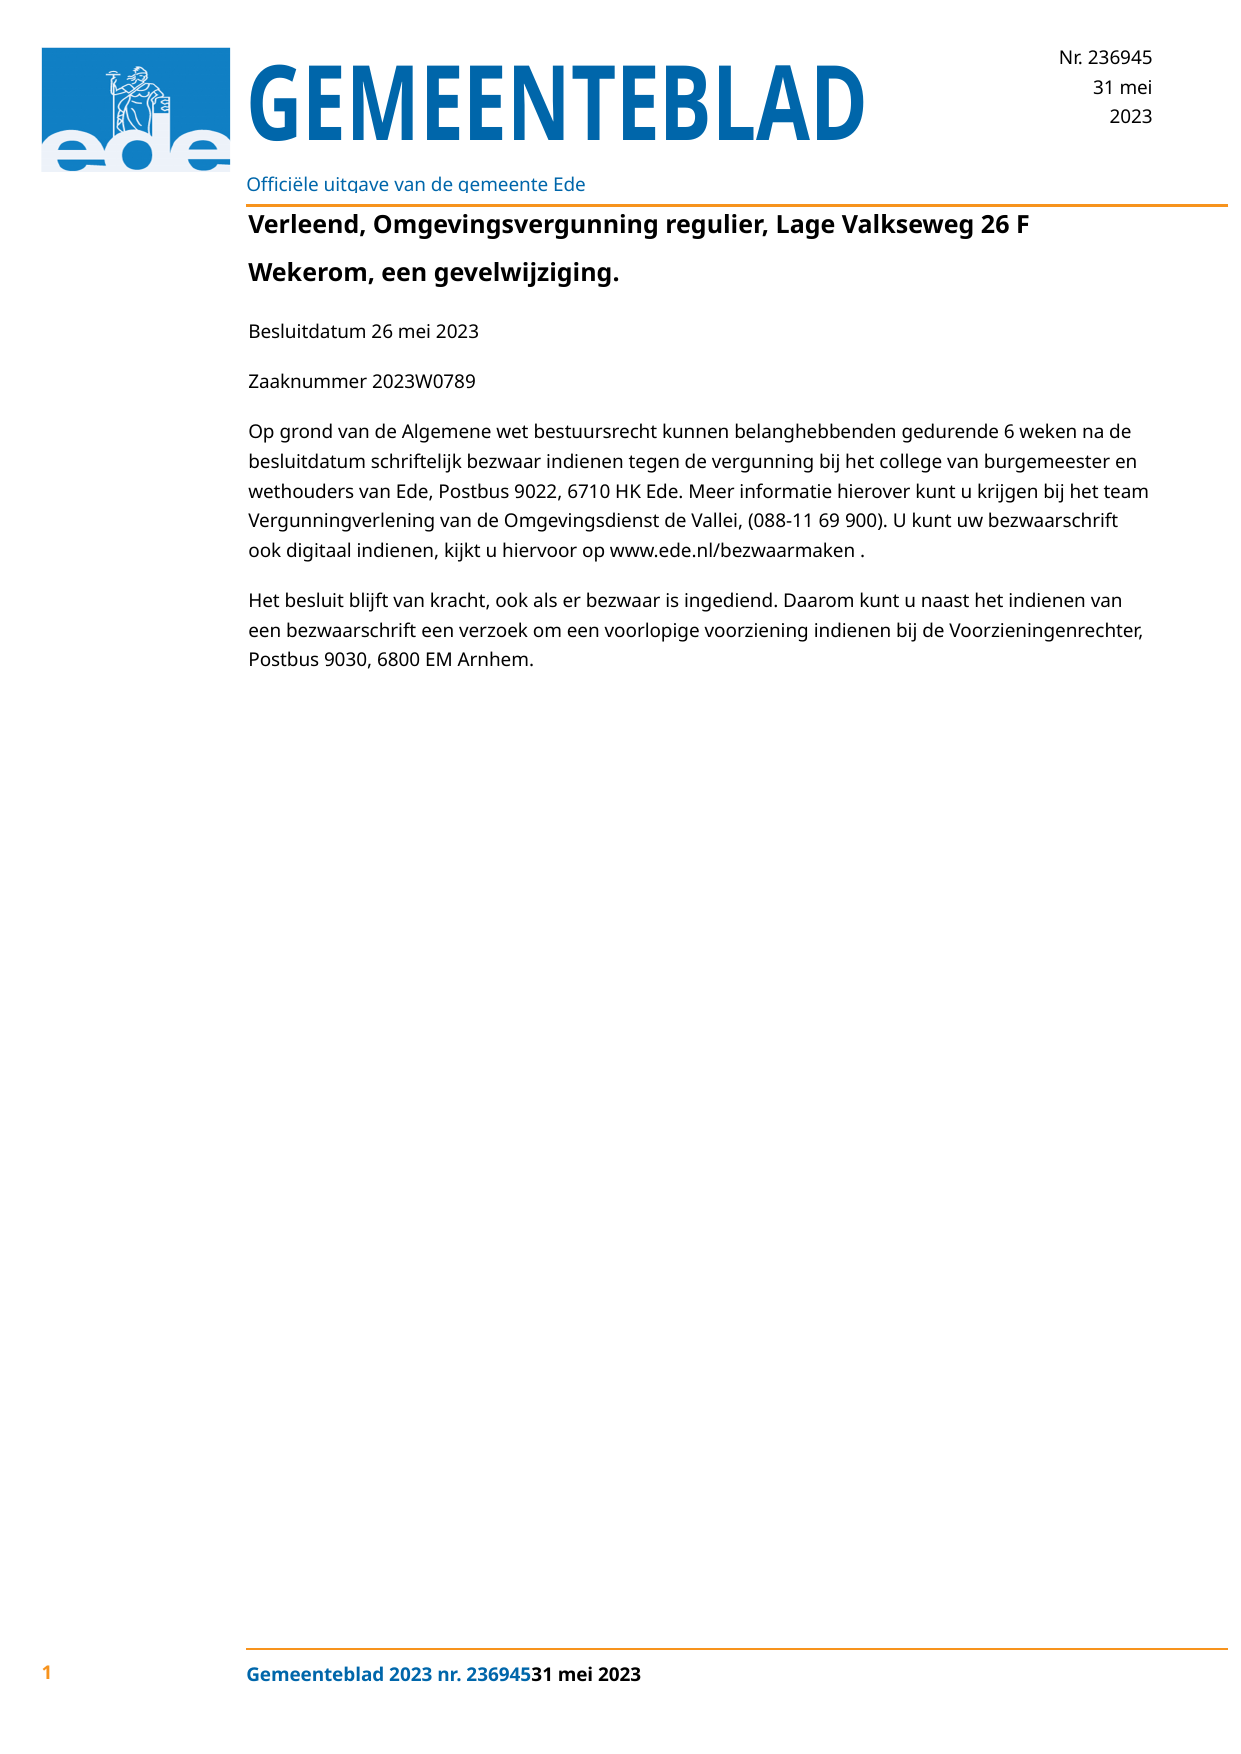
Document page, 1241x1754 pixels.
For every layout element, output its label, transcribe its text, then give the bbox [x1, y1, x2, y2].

text Besluitdatum 26 mei 2023 [248, 318, 1152, 344]
text Op grond van de Algemene wet bestuursrecht kunnen belanghebbenden gedurende 6 weken na de besluitdatum schriftelijk bezwaar indienen tegen de vergunning bij het college van burgemeester en wethouders van Ede, Postbus 9022, 6710 HK Ede. Meer informatie hierover kunt u krijgen bij het team Vergunningverlening van de Omgevingsdienst de Vallei, (088-11 69 900). U kunt uw bezwaarschrift ook digitaal indienen, kijkt u hiervoor op www.ede.nl/bezwaarmaken . [248, 419, 1152, 563]
text Het besluit blijft van kracht, ook als er bezwaar is ingediend. Daarom kunt u naast het indienen van een bezwaarschrift een verzoek om een voorlopige voorziening indienen bij de Voorzieningenrechter, Postbus 9030, 6800 EM Arnhem. [248, 587, 1152, 672]
text Verleend, Omgevingsvergunning regulier, Lage Valkseweg 26 F Wekerom, een gevelwijziging. [248, 207, 1152, 288]
text Zaaknummer 2023W0789 [248, 368, 1152, 394]
picture [41, 47, 231, 172]
